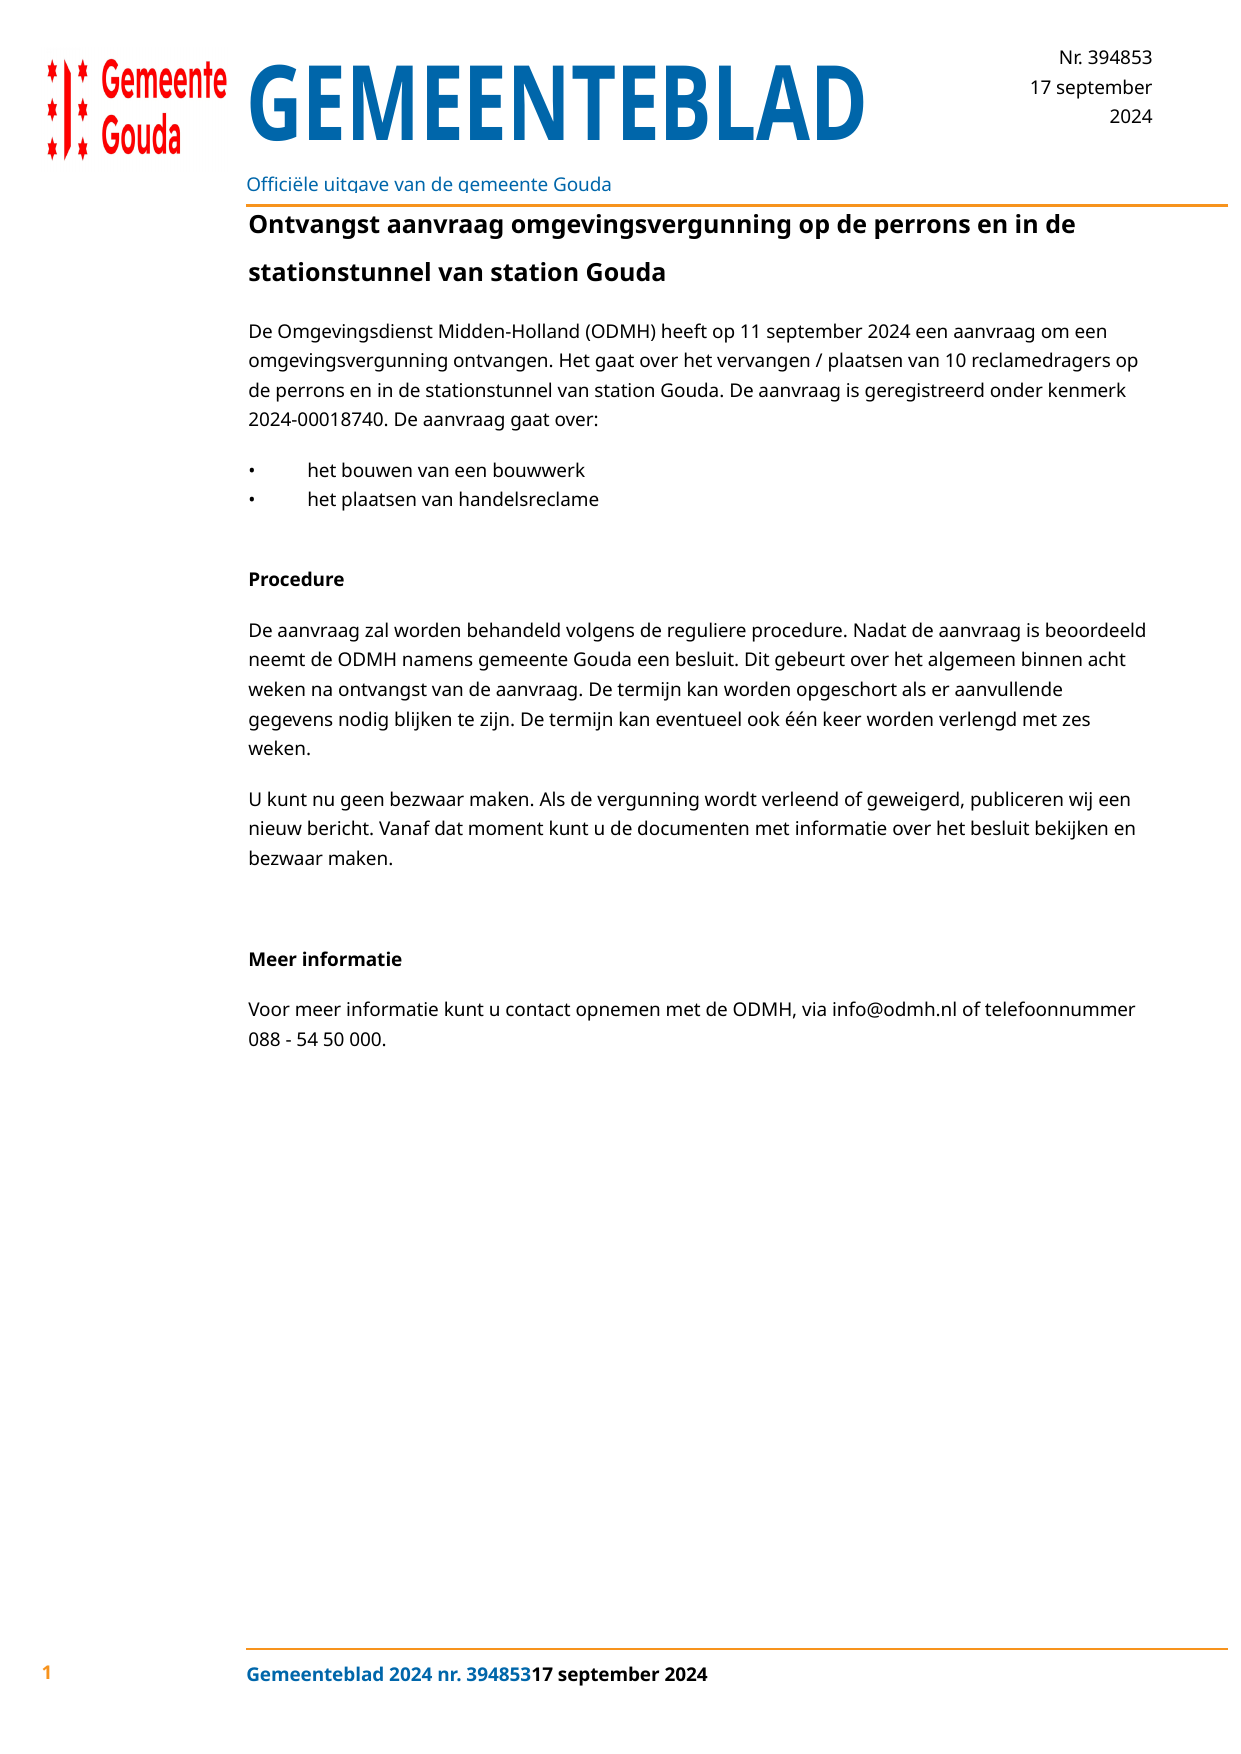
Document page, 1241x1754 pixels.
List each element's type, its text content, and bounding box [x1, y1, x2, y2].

text Meer informatie [248, 946, 1152, 972]
list het plaatsen van handelsreclame [248, 487, 1152, 512]
list het bouwen van een bouwwerk [248, 457, 1152, 483]
picture [41, 47, 231, 172]
text U kunt nu geen bezwaar maken. Als de vergunning wordt verleend of geweigerd, publiceren wij een nieuw bericht. Vanaf dat moment kunt u de documenten met informatie over het besluit bekijken en bezwaar maken. [248, 786, 1152, 871]
text De aanvraag zal worden behandeld volgens de reguliere procedure. Nadat de aanvraag is beoordeeld neemt de ODMH namens gemeente Gouda een besluit. Dit gebeurt over het algemeen binnen acht weken na ontvangst van de aanvraag. De termijn kan worden opgeschort als er aanvullende gegevens nodig blijken te zijn. De termijn kan eventueel ook één keer worden verlengd met zes weken. [248, 617, 1152, 761]
text Procedure [248, 567, 1152, 592]
text Voor meer informatie kunt u contact opnemen met de ODMH, via info@odmh.nl of telefoonnummer 088 - 54 50 000. [248, 996, 1152, 1052]
text De Omgevingsdienst Midden-Holland (ODMH) heeft op 11 september 2024 een aanvraag om een omgevingsvergunning ontvangen. Het gaat over het vervangen / plaatsen van 10 reclamedragers op de perrons en in de stationstunnel van station Gouda. De aanvraag is geregistreerd onder kenmerk 2024-00018740. De aanvraag gaat over: [248, 318, 1152, 432]
text Ontvangst aanvraag omgevingsvergunning op de perrons en in de stationstunnel van station Gouda [248, 207, 1152, 288]
